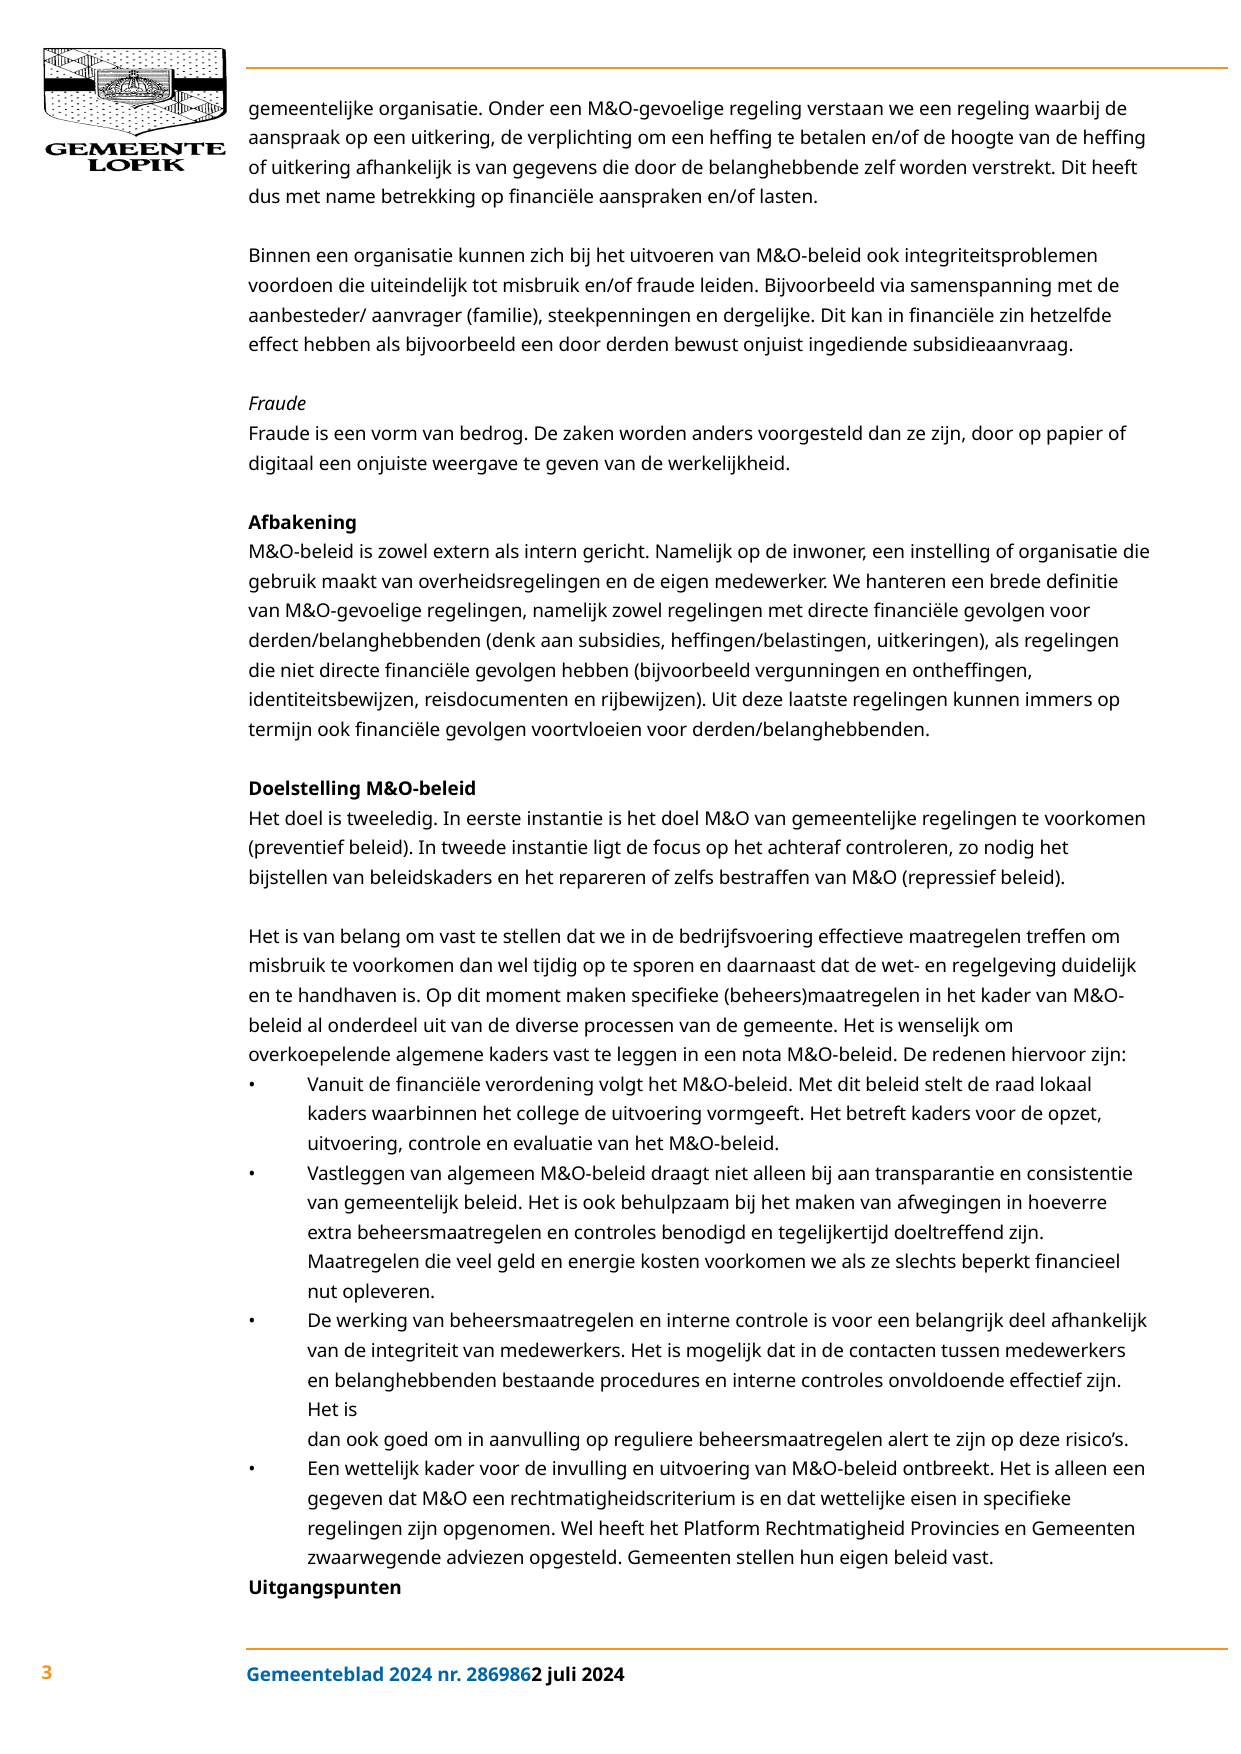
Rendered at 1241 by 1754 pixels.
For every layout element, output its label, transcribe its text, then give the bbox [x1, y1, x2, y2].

text gemeentelijke organisatie. Onder een M&O-gevoelige regeling verstaan we een regeling waarbij de aanspraak op een uitkering, de verplichting om een heffing te betalen en/of de hoogte van de heffing of uitkering afhankelijk is van gegevens die door de belanghebbende zelf worden verstrekt. Dit heeft dus met name betrekking op financiële aanspraken en/of lasten. [248, 95, 1152, 209]
list Vastleggen van algemeen M&O-beleid draagt niet alleen bij aan transparantie en consistentie van gemeentelijk beleid. Het is ook behulpzaam bij het maken van afwegingen in hoeverre extra beheersmaatregelen en controles benodigd en tegelijkertijd doeltreffend zijn. Maatregelen die veel geld en energie kosten voorkomen we als ze slechts beperkt financieel nut opleveren. [248, 1160, 1152, 1304]
list Vanuit de financiële verordening volgt het M&O-beleid. Met dit beleid stelt de raad lokaal kaders waarbinnen het college de uitvoering vormgeeft. Het betreft kaders voor de opzet, uitvoering, controle en evaluatie van het M&O-beleid. [248, 1071, 1152, 1156]
text M&O-beleid is zowel extern als intern gericht. Namelijk op de inwoner, een instelling of organisatie die gebruik maakt van overheidsregelingen en de eigen medewerker. We hanteren een brede definitie van M&O-gevoelige regelingen, namelijk zowel regelingen met directe financiële gevolgen voor derden/belanghebbenden (denk aan subsidies, heffingen/belastingen, uitkeringen), als regelingen die niet directe financiële gevolgen hebben (bijvoorbeeld vergunningen en ontheffingen, identiteitsbewijzen, reisdocumenten en rijbewijzen). Uit deze laatste regelingen kunnen immers op termijn ook financiële gevolgen voortvloeien voor derden/belanghebbenden. [248, 538, 1152, 742]
text Afbakening [248, 509, 1152, 535]
list dan ook goed om in aanvulling op reguliere beheersmaatregelen alert te zijn op deze risico’s. [248, 1426, 1152, 1452]
text Het is van belang om vast te stellen dat we in de bedrijfsvoering effectieve maatregelen treffen om misbruik te voorkomen dan wel tijdig op te sporen en daarnaast dat de wet- en regelgeving duidelijk en te handhaven is. Op dit moment maken specifieke (beheers)maatregelen in het kader van M&O-beleid al onderdeel uit van de diverse processen van de gemeente. Het is wenselijk om overkoepelende algemene kaders vast te leggen in een nota M&O-beleid. De redenen hiervoor zijn: [248, 923, 1152, 1067]
list Een wettelijk kader voor de invulling en uitvoering van M&O-beleid ontbreekt. Het is alleen een gegeven dat M&O een rechtmatigheidscriterium is en dat wettelijke eisen in specifieke regelingen zijn opgenomen. Wel heeft het Platform Rechtmatigheid Provincies en Gemeenten zwaarwegende adviezen opgesteld. Gemeenten stellen hun eigen beleid vast. [248, 1456, 1152, 1570]
text Uitgangspunten [248, 1574, 1152, 1600]
text Doelstelling M&O-beleid [248, 775, 1152, 801]
list De werking van beheersmaatregelen en interne controle is voor een belangrijk deel afhankelijk van de integriteit van medewerkers. Het is mogelijk dat in de contacten tussen medewerkers en belanghebbenden bestaande procedures en interne controles onvoldoende effectief zijn. Het is [248, 1308, 1152, 1422]
text Binnen een organisatie kunnen zich bij het uitvoeren van M&O-beleid ook integriteitsproblemen voordoen die uiteindelijk tot misbruik en/of fraude leiden. Bijvoorbeeld via samenspanning met de aanbesteder/ aanvrager (familie), steekpenningen en dergelijke. Dit kan in financiële zin hetzelfde effect hebben als bijvoorbeeld een door derden bewust onjuist ingediende subsidieaanvraag. [248, 243, 1152, 357]
text Het doel is tweeledig. In eerste instantie is het doel M&O van gemeentelijke regelingen te voorkomen (preventief beleid). In tweede instantie ligt de focus op het achteraf controleren, zo nodig het bijstellen van beleidskaders en het repareren of zelfs bestraffen van M&O (repressief beleid). [248, 805, 1152, 890]
picture [41, 47, 231, 172]
text Fraude is een vorm van bedrog. De zaken worden anders voorgesteld dan ze zijn, door op papier of digitaal een onjuiste weergave te geven van de werkelijkheid. [248, 420, 1152, 476]
text Fraude [248, 391, 1152, 416]
